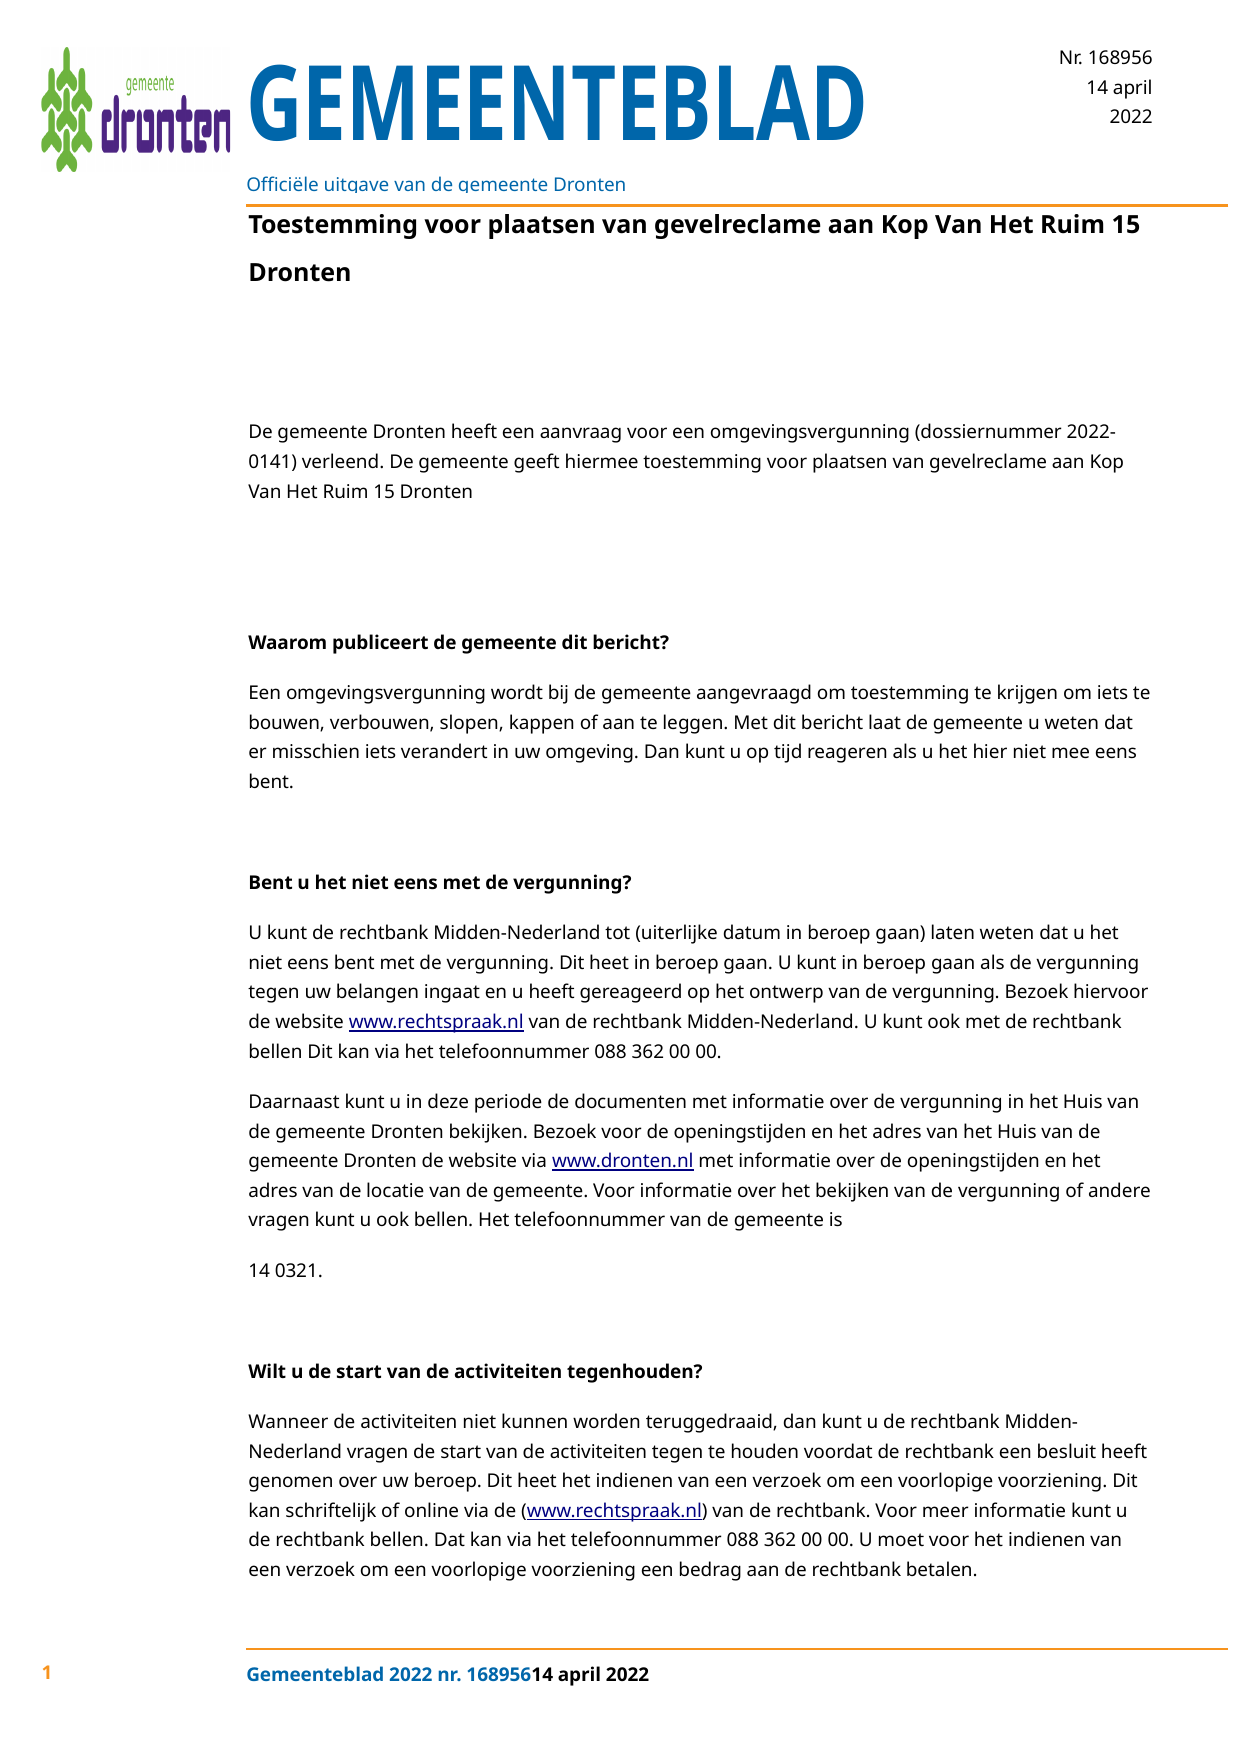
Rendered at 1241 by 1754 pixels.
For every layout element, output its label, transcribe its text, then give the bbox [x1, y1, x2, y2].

text Waarom publiceert de gemeente dit bericht? [248, 629, 1152, 655]
picture [41, 47, 231, 172]
text 14 0321. [248, 1257, 1152, 1283]
text U kunt de rechtbank Midden-Nederland tot (uiterlijke datum in beroep gaan) laten weten dat u het niet eens bent met de vergunning. Dit heet in beroep gaan. U kunt in beroep gaan als de vergunning tegen uw belangen ingaat en u heeft gereageerd op het ontwerp van de vergunning. Bezoek hiervoor de website www.rechtspraak.nl van de rechtbank Midden-Nederland. U kunt ook met de rechtbank bellen Dit kan via het telefoonnummer 088 362 00 00. [248, 919, 1152, 1064]
text Daarnaast kunt u in deze periode de documenten met informatie over de vergunning in het Huis van de gemeente Dronten bekijken. Bezoek voor de openingstijden en het adres van het Huis van de gemeente Dronten de website via www.dronten.nl met informatie over de openingstijden en het adres van de locatie van de gemeente. Voor informatie over het bekijken van de vergunning of andere vragen kunt u ook bellen. Het telefoonnummer van de gemeente is [248, 1088, 1152, 1232]
text Wilt u de start van de activiteiten tegenhouden? [248, 1358, 1152, 1384]
text Wanneer de activiteiten niet kunnen worden teruggedraaid, dan kunt u de rechtbank Midden-Nederland vragen de start van de activiteiten tegen te houden voordat de rechtbank een besluit heeft genomen over uw beroep. Dit heet het indienen van een verzoek om een voorlopige voorziening. Dit kan schriftelijk of online via de (www.rechtspraak.nl) van de rechtbank. Voor meer informatie kunt u de rechtbank bellen. Dat kan via het telefoonnummer 088 362 00 00. U moet voor het indienen van een verzoek om een voorlopige voorziening een bedrag aan de rechtbank betalen. [248, 1408, 1152, 1582]
text De gemeente Dronten heeft een aanvraag voor een omgevingsvergunning (dossiernummer 2022-0141) verleend. De gemeente geeft hiermee toestemming voor plaatsen van gevelreclame aan Kop Van Het Ruim 15 Dronten [248, 419, 1152, 504]
text Bent u het niet eens met de vergunning? [248, 869, 1152, 895]
text Toestemming voor plaatsen van gevelreclame aan Kop Van Het Ruim 15 Dronten [248, 207, 1152, 288]
text Een omgevingsvergunning wordt bij de gemeente aangevraagd om toestemming te krijgen om iets te bouwen, verbouwen, slopen, kappen of aan te leggen. Met dit bericht laat de gemeente u weten dat er misschien iets verandert in uw omgeving. Dan kunt u op tijd reageren als u het hier niet mee eens bent. [248, 679, 1152, 794]
